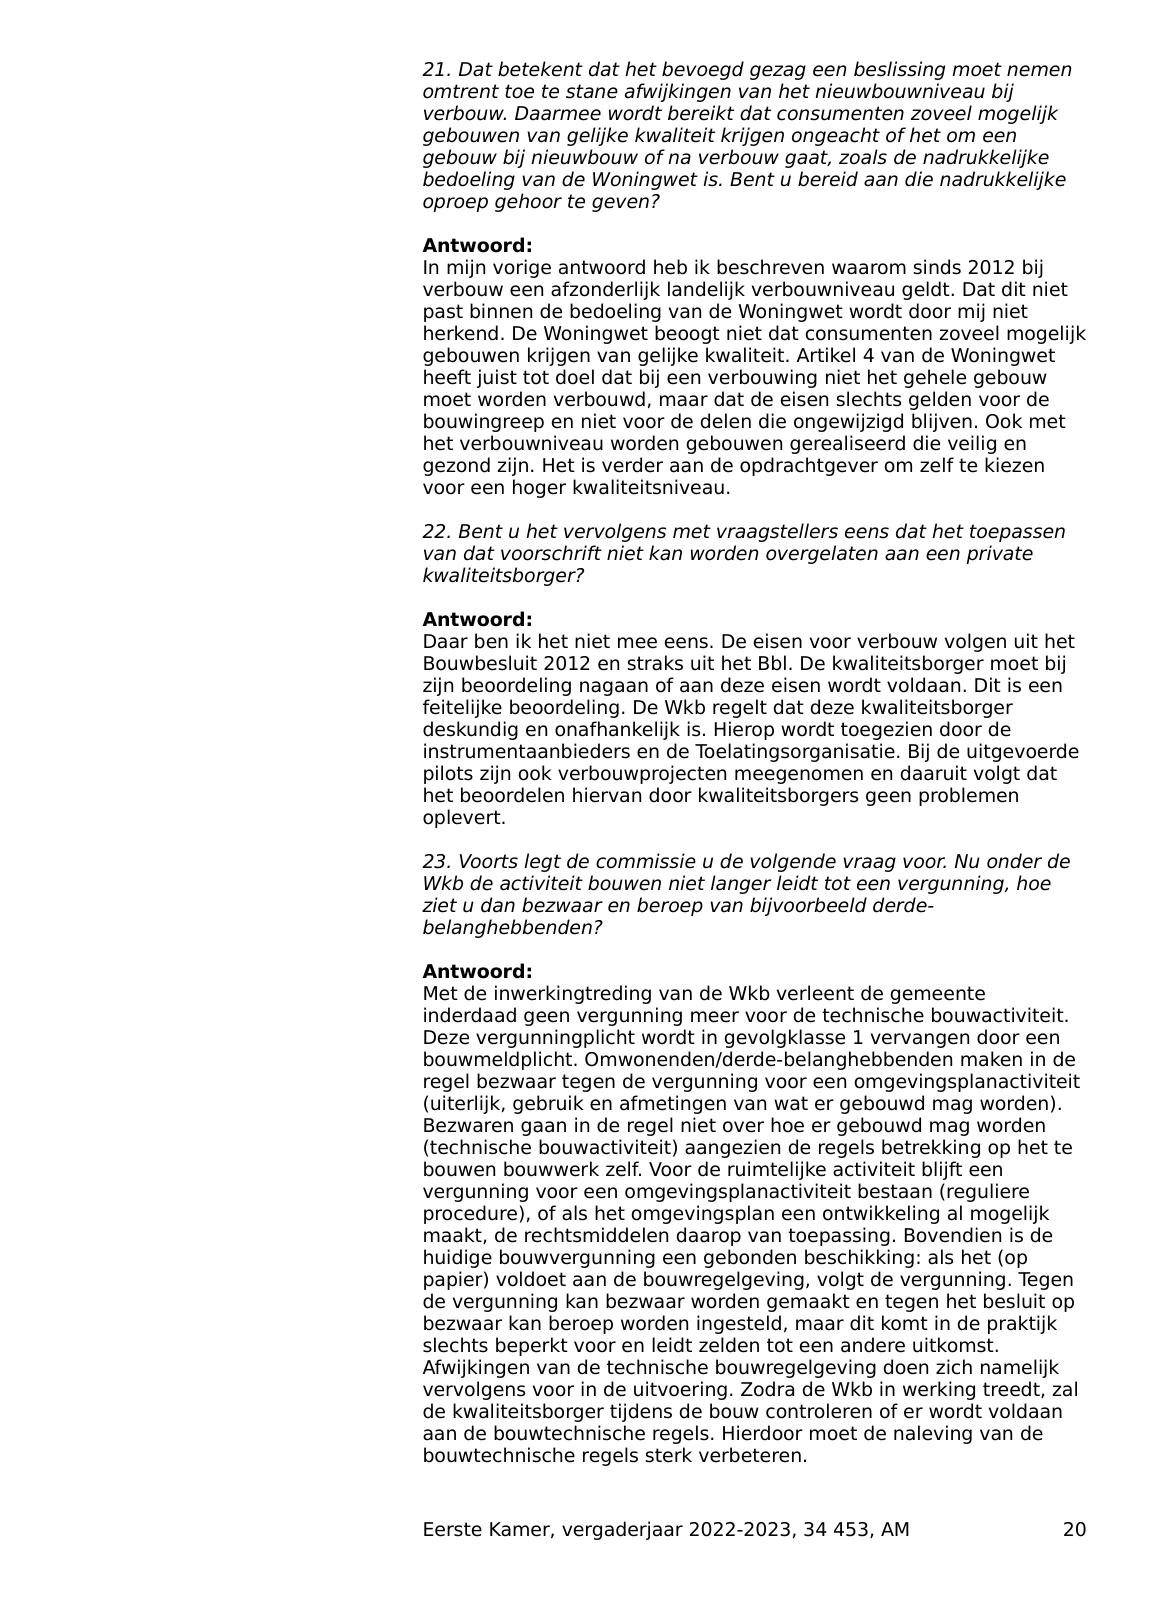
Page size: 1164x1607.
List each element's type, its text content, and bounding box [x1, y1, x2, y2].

text Antwoord: [422, 235, 1087, 257]
text 21. Dat betekent dat het bevoegd gezag een beslissing moet nemen omtrent toe te stane afwijkingen van het nieuwbouwniveau bij verbouw. Daarmee wordt bereikt dat consumenten zoveel mogelijk gebouwen van gelijke kwaliteit krijgen ongeacht of het om een gebouw bij nieuwbouw of na verbouw gaat, zoals de nadrukkelijke bedoeling van de Woningwet is. Bent u bereid aan die nadrukkelijke oproep gehoor te geven? [422, 59, 1087, 213]
text Met de inwerkingtreding van de Wkb verleent de gemeente inderdaad geen vergunning meer voor de technische bouwactiviteit. Deze vergunningplicht wordt in gevolgklasse 1 vervangen door een bouwmeldplicht. Omwonenden/derde-belanghebbenden maken in de regel bezwaar tegen de vergunning voor een omgevingsplanactiviteit (uiterlijk, gebruik en afmetingen van wat er gebouwd mag worden). Bezwaren gaan in de regel niet over hoe er gebouwd mag worden (technische bouwactiviteit) aangezien de regels betrekking op het te bouwen bouwwerk zelf. Voor de ruimtelijke activiteit blijft een vergunning voor een omgevingsplanactiviteit bestaan (reguliere procedure), of als het omgevingsplan een ontwikkeling al mogelijk maakt, de rechtsmiddelen daarop van toepassing. Bovendien is de huidige bouwvergunning een gebonden beschikking: als het (op papier) voldoet aan de bouwregelgeving, volgt de vergunning. Tegen de vergunning kan bezwaar worden gemaakt en tegen het besluit op bezwaar kan beroep worden ingesteld, maar dit komt in de praktijk slechts beperkt voor en leidt zelden tot een andere uitkomst. Afwijkingen van de technische bouwregelgeving doen zich namelijk vervolgens voor in de uitvoering. Zodra de Wkb in werking treedt, zal de kwaliteitsborger tijdens de bouw controleren of er wordt voldaan aan de bouwtechnische regels. Hierdoor moet de naleving van de bouwtechnische regels sterk verbeteren. [422, 983, 1087, 1467]
text 23. Voorts legt de commissie u de volgende vraag voor. Nu onder de Wkb de activiteit bouwen niet langer leidt tot een vergunning, hoe ziet u dan bezwaar en beroep van bijvoorbeeld derde-belanghebbenden? [422, 851, 1087, 939]
text Antwoord: [422, 609, 1087, 631]
text 22. Bent u het vervolgens met vraagstellers eens dat het toepassen van dat voorschrift niet kan worden overgelaten aan een private kwaliteitsborger? [422, 521, 1087, 587]
text Daar ben ik het niet mee eens. De eisen voor verbouw volgen uit het Bouwbesluit 2012 en straks uit het Bbl. De kwaliteitsborger moet bij zijn beoordeling nagaan of aan deze eisen wordt voldaan. Dit is een feitelijke beoordeling. De Wkb regelt dat deze kwaliteitsborger deskundig en onafhankelijk is. Hierop wordt toegezien door de instrumentaanbieders en de Toelatingsorganisatie. Bij de uitgevoerde pilots zijn ook verbouwprojecten meegenomen en daaruit volgt dat het beoordelen hiervan door kwaliteitsborgers geen problemen oplevert. [422, 631, 1087, 829]
text Antwoord: [422, 961, 1087, 983]
text In mijn vorige antwoord heb ik beschreven waarom sinds 2012 bij verbouw een afzonderlijk landelijk verbouwniveau geldt. Dat dit niet past binnen de bedoeling van de Woningwet wordt door mij niet herkend. De Woningwet beoogt niet dat consumenten zoveel mogelijk gebouwen krijgen van gelijke kwaliteit. Artikel 4 van de Woningwet heeft juist tot doel dat bij een verbouwing niet het gehele gebouw moet worden verbouwd, maar dat de eisen slechts gelden voor de bouwingreep en niet voor de delen die ongewijzigd blijven. Ook met het verbouwniveau worden gebouwen gerealiseerd die veilig en gezond zijn. Het is verder aan de opdrachtgever om zelf te kiezen voor een hoger kwaliteitsniveau. [422, 257, 1087, 499]
